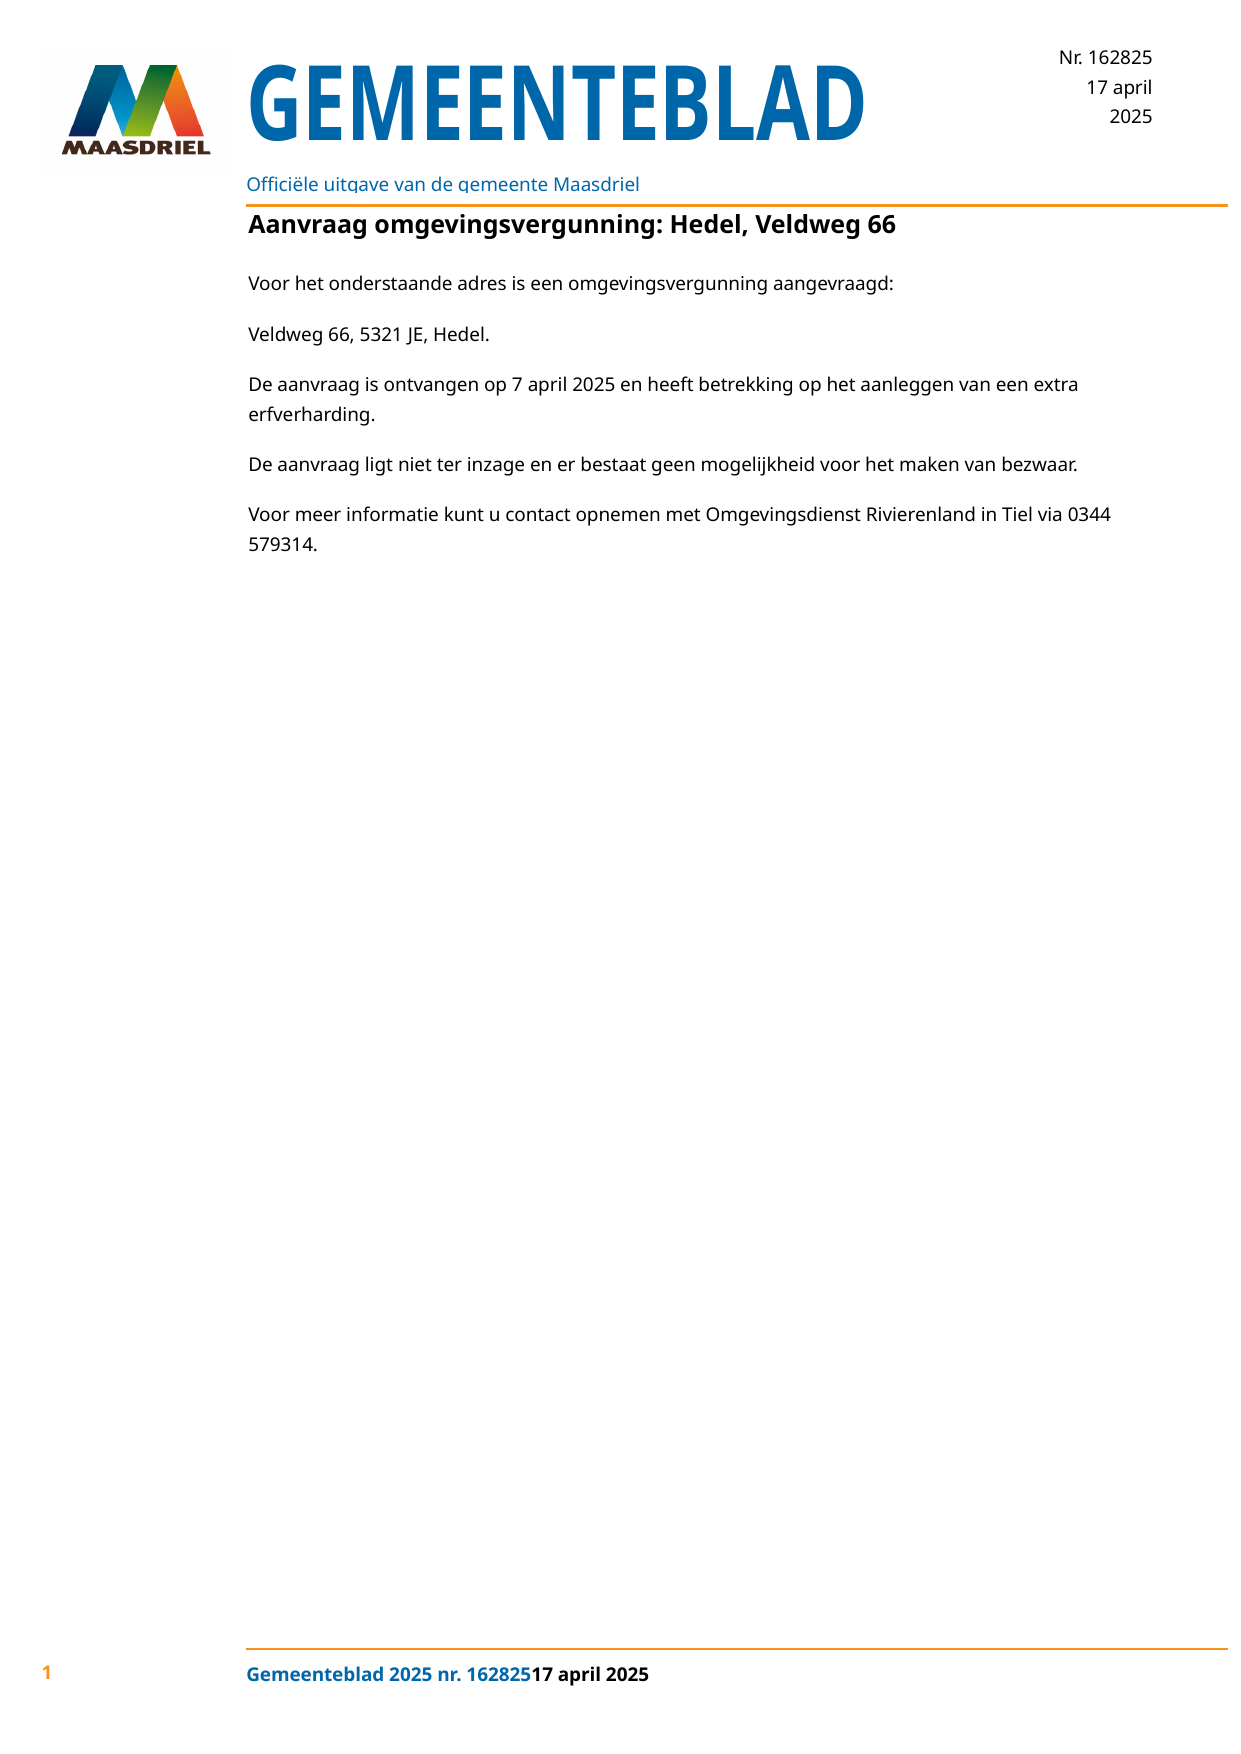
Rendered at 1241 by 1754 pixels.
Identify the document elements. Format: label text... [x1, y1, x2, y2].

text Aanvraag omgevingsvergunning: Hedel, Veldweg 66 [248, 207, 1152, 241]
picture [41, 47, 231, 172]
text Veldweg 66, 5321 JE, Hedel. [248, 321, 1152, 346]
text Voor meer informatie kunt u contact opnemen met Omgevingsdienst Rivierenland in Tiel via 0344 579314. [248, 502, 1152, 557]
text De aanvraag ligt niet ter inzage en er bestaat geen mogelijkheid voor het maken van bezwaar. [248, 451, 1152, 477]
text Voor het onderstaande adres is een omgevingsvergunning aangevraagd: [248, 270, 1152, 296]
text De aanvraag is ontvangen op 7 april 2025 en heeft betrekking op het aanleggen van een extra erfverharding. [248, 371, 1152, 426]
